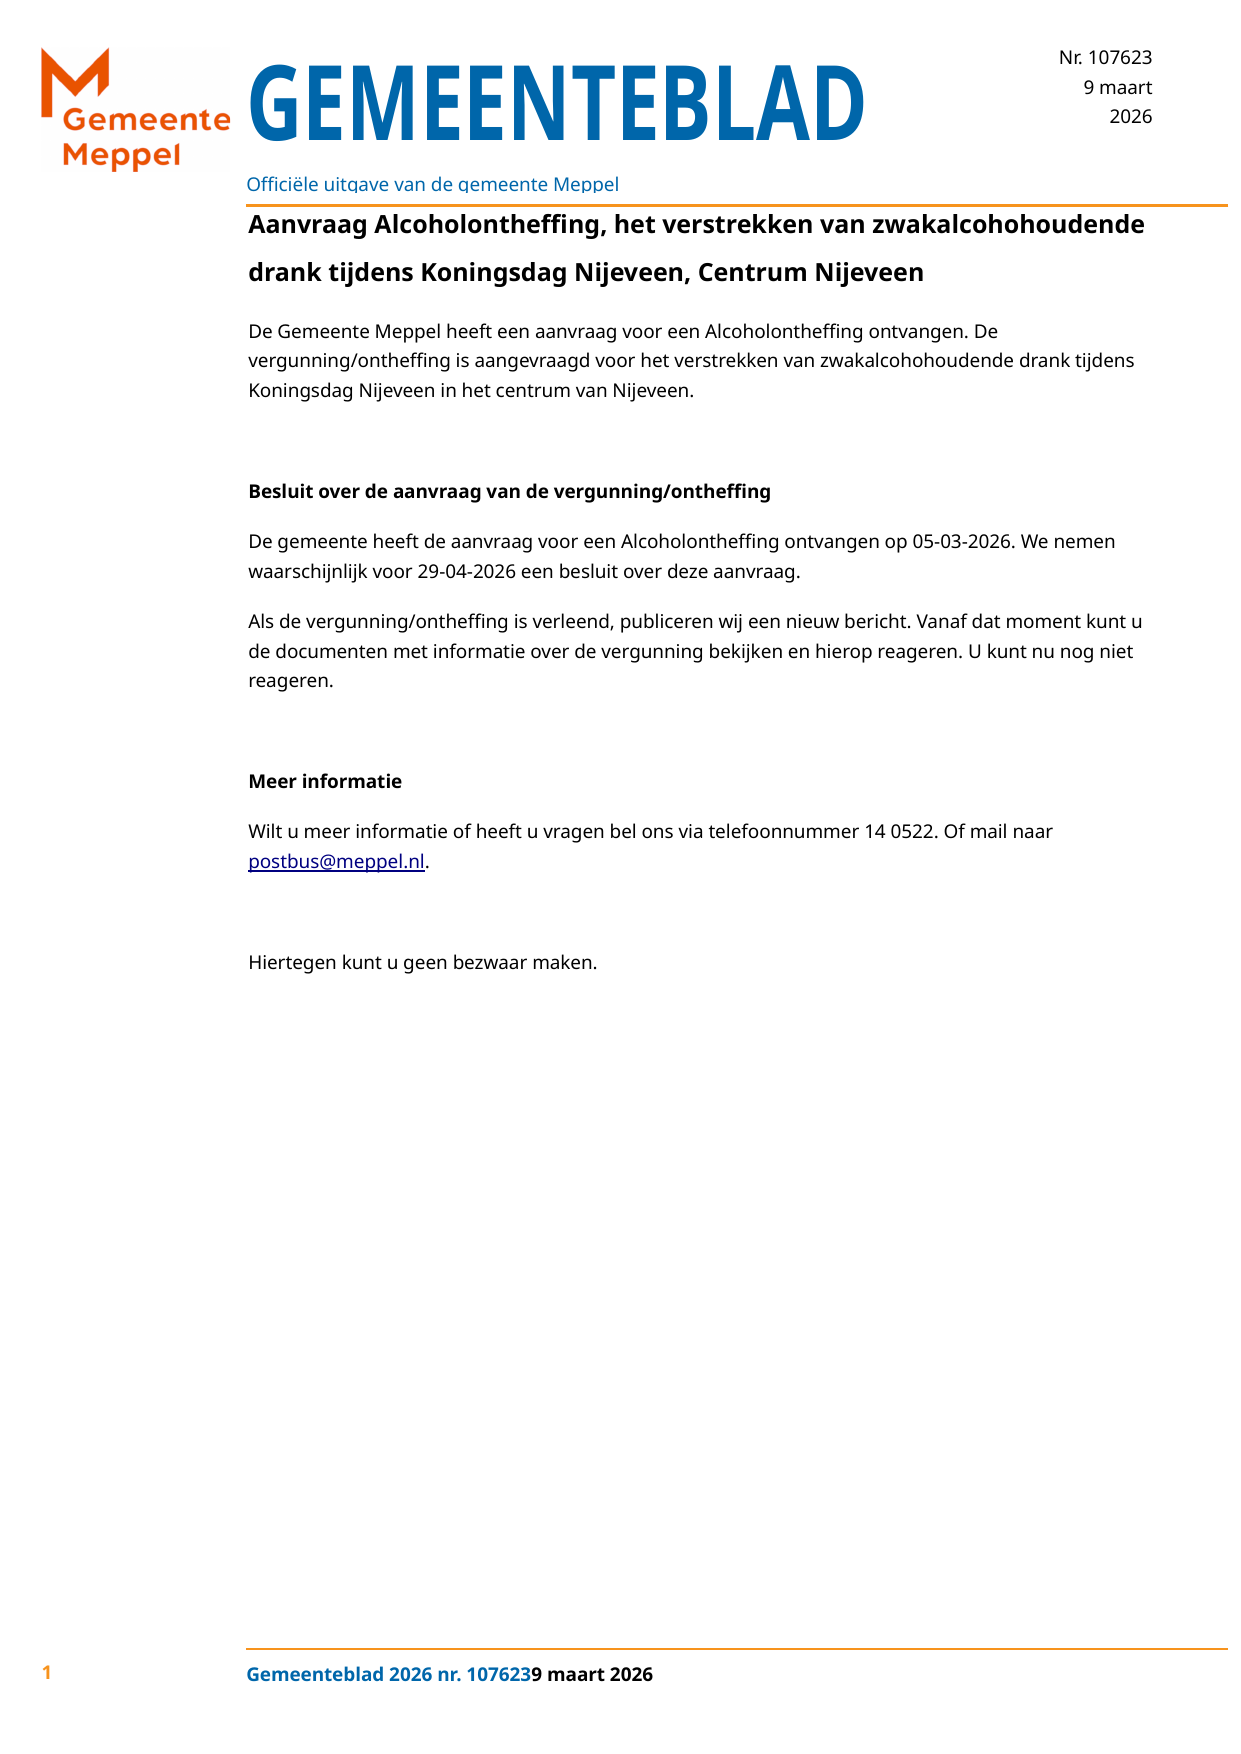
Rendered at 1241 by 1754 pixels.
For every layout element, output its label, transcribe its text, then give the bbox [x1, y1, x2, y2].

text Als de vergunning/ontheffing is verleend, publiceren wij een nieuw bericht. Vanaf dat moment kunt u de documenten met informatie over de vergunning bekijken en hierop reageren. U kunt nu nog niet reageren. [248, 608, 1152, 693]
picture [41, 47, 231, 172]
text Hiertegen kunt u geen bezwaar maken. [248, 949, 1152, 975]
text Meer informatie [248, 768, 1152, 794]
text Besluit over de aanvraag van de vergunning/ontheffing [248, 478, 1152, 504]
text De gemeente heeft de aanvraag voor een Alcoholontheffing ontvangen op 05-03-2026. We nemen waarschijnlijk voor 29-04-2026 een besluit over deze aanvraag. [248, 528, 1152, 584]
text Aanvraag Alcoholontheffing, het verstrekken van zwakalcohohoudende drank tijdens Koningsdag Nijeveen, Centrum Nijeveen [248, 207, 1152, 288]
text De Gemeente Meppel heeft een aanvraag voor een Alcoholontheffing ontvangen. De vergunning/ontheffing is aangevraagd voor het verstrekken van zwakalcohohoudende drank tijdens Koningsdag Nijeveen in het centrum van Nijeveen. [248, 318, 1152, 403]
text Wilt u meer informatie of heeft u vragen bel ons via telefoonnummer 14 0522. Of mail naar postbus@meppel.nl. [248, 819, 1152, 874]
